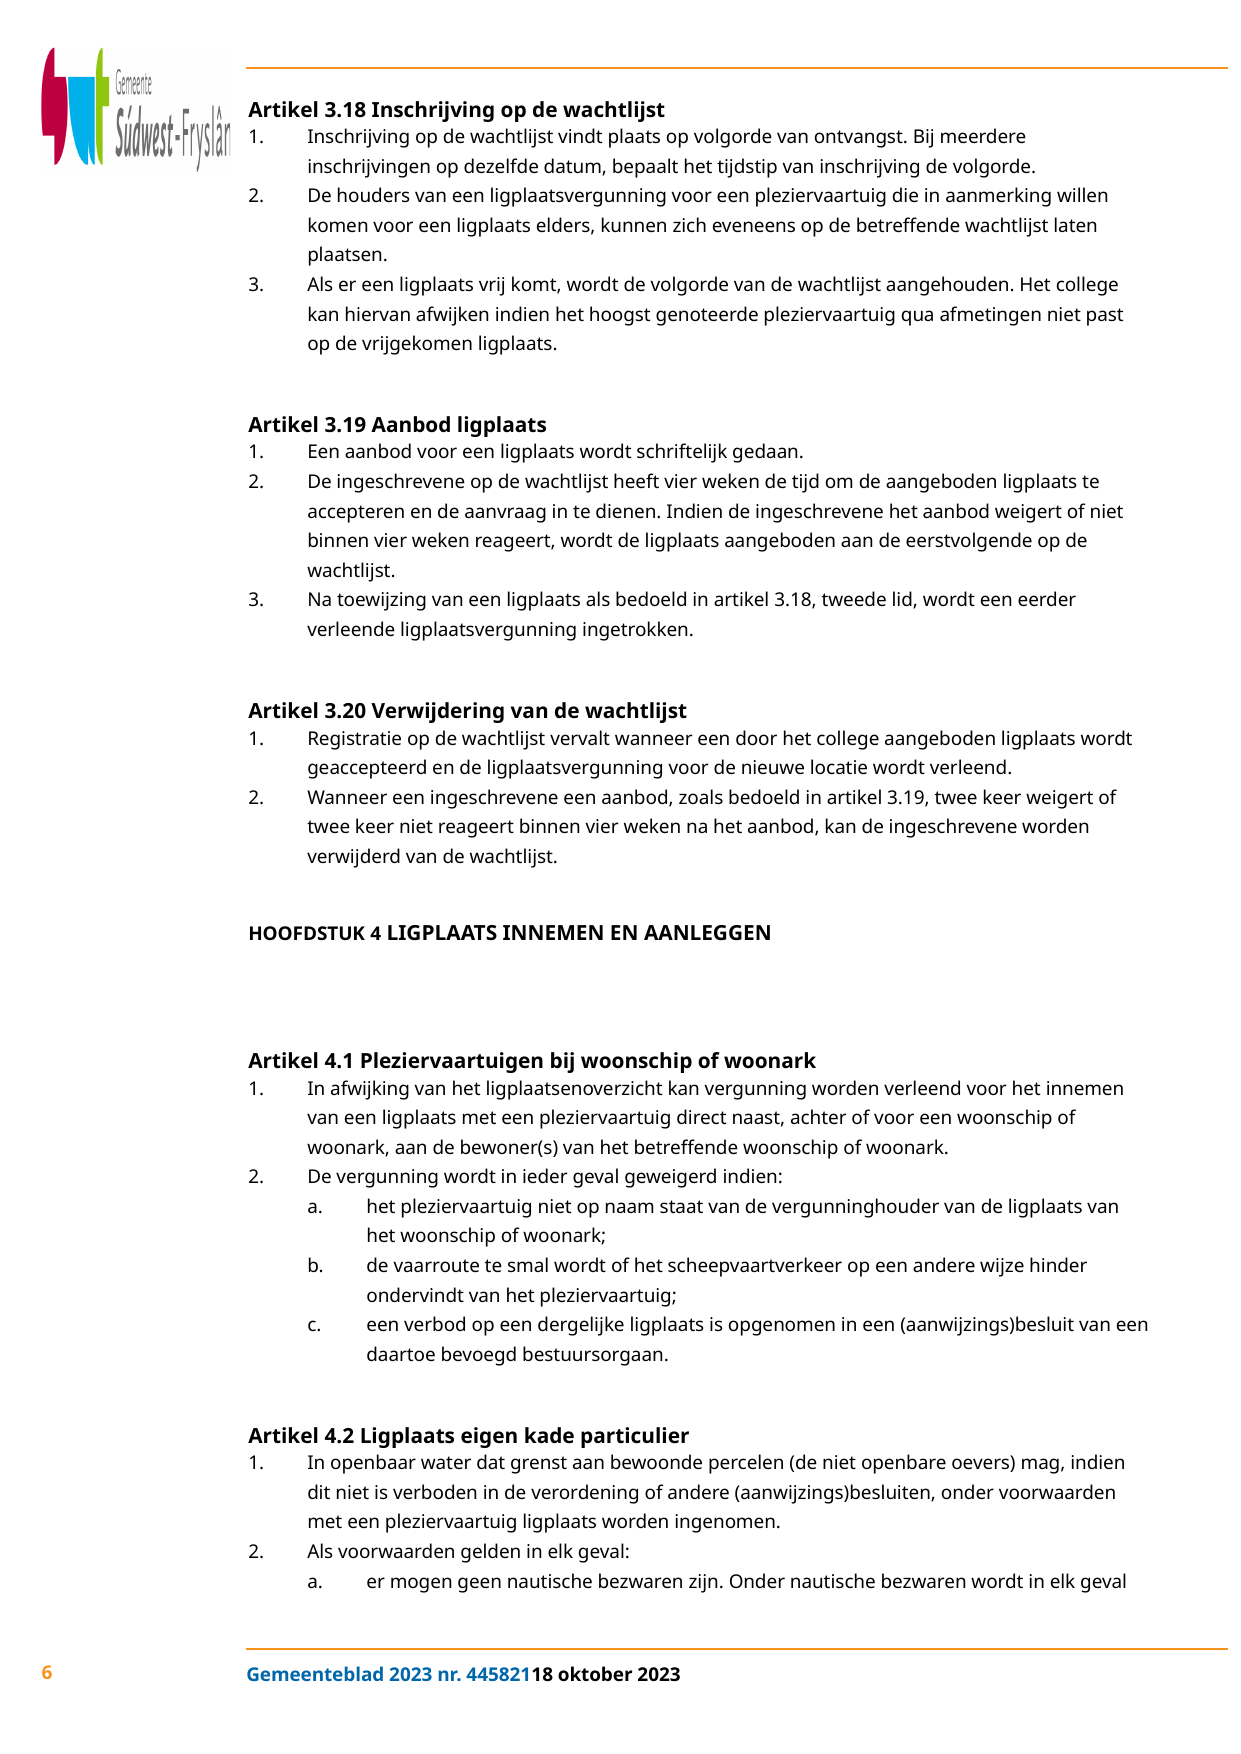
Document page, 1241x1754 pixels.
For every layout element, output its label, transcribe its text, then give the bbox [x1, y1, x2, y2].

list De vergunning wordt in ieder geval geweigerd indien: [248, 1163, 1152, 1189]
list het pleziervaartuig niet op naam staat van de vergunninghouder van de ligplaats van het woonschip of woonark; [307, 1193, 1152, 1248]
list Als voorwaarden gelden in elk geval: [248, 1538, 1152, 1564]
text Artikel 3.18 Inschrijving op de wachtlijst [248, 95, 1152, 123]
list er mogen geen nautische bezwaren zijn. Onder nautische bezwaren wordt in elk geval [307, 1568, 1152, 1593]
list In openbaar water dat grenst aan bewoonde percelen (de niet openbare oevers) mag, indien dit niet is verboden in de verordening of andere (aanwijzings)besluiten, onder voorwaarden met een pleziervaartuig ligplaats worden ingenomen. [248, 1449, 1152, 1534]
list een verbod op een dergelijke ligplaats is opgenomen in een (aanwijzings)besluit van een daartoe bevoegd bestuursorgaan. [307, 1311, 1152, 1367]
text Artikel 4.1 Pleziervaartuigen bij woonschip of woonark [248, 1046, 1152, 1075]
list In afwijking van het ligplaatsenoverzicht kan vergunning worden verleend voor het innemen van een ligplaats met een pleziervaartuig direct naast, achter of voor een woonschip of woonark, aan de bewoner(s) van het betreffende woonschip of woonark. [248, 1075, 1152, 1160]
list Als er een ligplaats vrij komt, wordt de volgorde van de wachtlijst aangehouden. Het college kan hiervan afwijken indien het hoogst genoteerde pleziervaartuig qua afmetingen niet past op de vrijgekomen ligplaats. [248, 271, 1152, 356]
text Artikel 3.20 Verwijdering van de wachtlijst [248, 696, 1152, 725]
list Inschrijving op de wachtlijst vindt plaats op volgorde van ontvangst. Bij meerdere inschrijvingen op dezelfde datum, bepaalt het tijdstip van inschrijving de volgorde. [248, 123, 1152, 178]
list Na toewijzing van een ligplaats als bedoeld in artikel 3.18, tweede lid, wordt een eerder verleende ligplaatsvergunning ingetrokken. [248, 587, 1152, 642]
list De houders van een ligplaatsvergunning voor een pleziervaartuig die in aanmerking willen komen voor een ligplaats elders, kunnen zich eveneens op de betreffende wachtlijst laten plaatsen. [248, 182, 1152, 267]
list De ingeschrevene op de wachtlijst heeft vier weken de tijd om de aangeboden ligplaats te accepteren en de aanvraag in te dienen. Indien de ingeschrevene het aanbod weigert of niet binnen vier weken reageert, wordt de ligplaats aangeboden aan de eerstvolgende op de wachtlijst. [248, 468, 1152, 583]
list Registratie op de wachtlijst vervalt wanneer een door het college aangeboden ligplaats wordt geaccepteerd en de ligplaatsvergunning voor de nieuwe locatie wordt verleend. [248, 725, 1152, 780]
text HOOFDSTUK 4 LIGPLAATS INNEMEN EN AANLEGGEN [248, 918, 1152, 947]
list de vaarroute te smal wordt of het scheepvaartverkeer op een andere wijze hinder ondervindt van het pleziervaartuig; [307, 1252, 1152, 1308]
list Een aanbod voor een ligplaats wordt schriftelijk gedaan. [248, 439, 1152, 464]
text Artikel 3.19 Aanbod ligplaats [248, 410, 1152, 439]
list Wanneer een ingeschrevene een aanbod, zoals bedoeld in artikel 3.19, twee keer weigert of twee keer niet reageert binnen vier weken na het aanbod, kan de ingeschrevene worden verwijderd van de wachtlijst. [248, 784, 1152, 869]
text Artikel 4.2 Ligplaats eigen kade particulier [248, 1421, 1152, 1449]
picture [41, 47, 231, 172]
